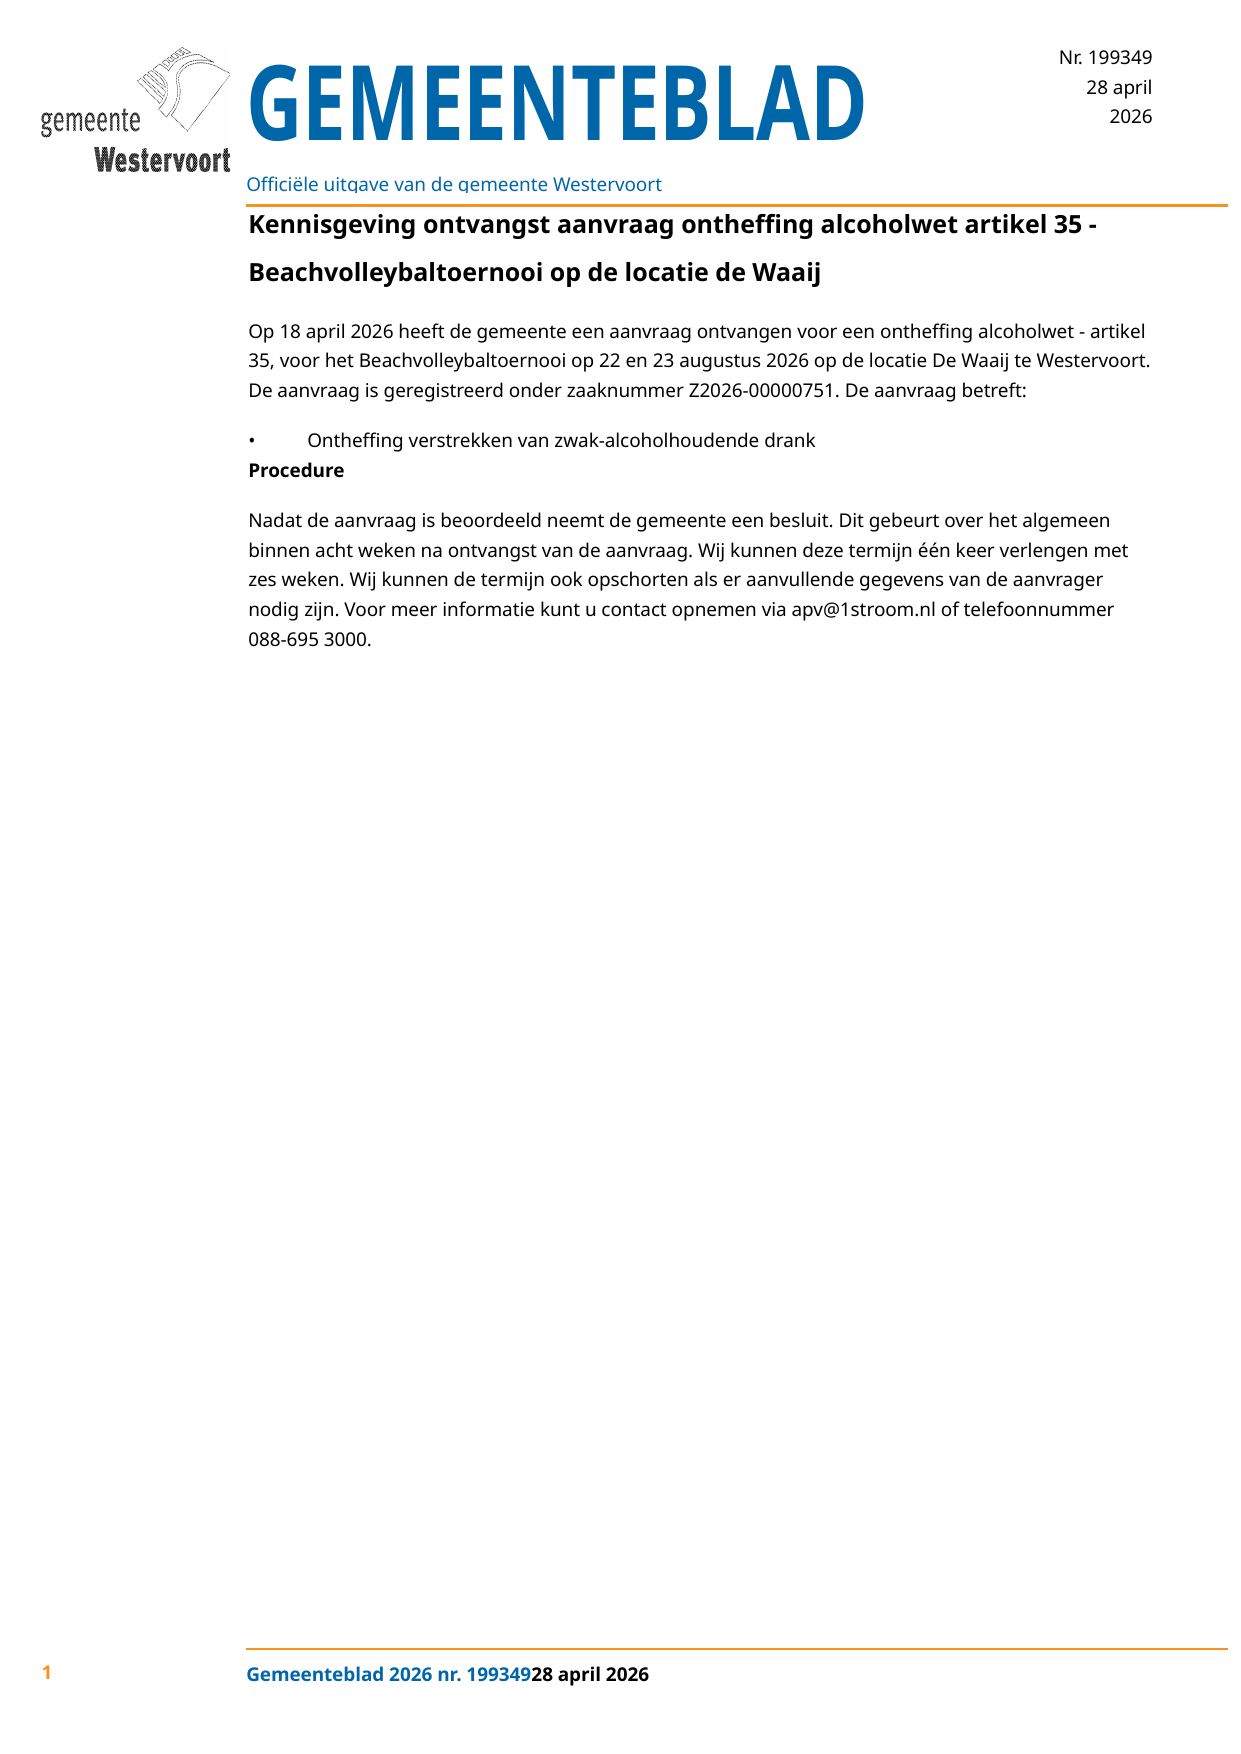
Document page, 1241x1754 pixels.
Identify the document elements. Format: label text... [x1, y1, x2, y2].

text Procedure [248, 457, 1152, 483]
text Nadat de aanvraag is beoordeeld neemt de gemeente een besluit. Dit gebeurt over het algemeen binnen acht weken na ontvangst van de aanvraag. Wij kunnen deze termijn één keer verlengen met zes weken. Wij kunnen de termijn ook opschorten als er aanvullende gegevens van de aanvrager nodig zijn. Voor meer informatie kunt u contact opnemen via apv@1stroom.nl of telefoonnummer 088-695 3000. [248, 507, 1152, 652]
text Kennisgeving ontvangst aanvraag ontheffing alcoholwet artikel 35 - Beachvolleybaltoernooi op de locatie de Waaij [248, 207, 1152, 288]
text Op 18 april 2026 heeft de gemeente een aanvraag ontvangen voor een ontheffing alcoholwet - artikel 35, voor het Beachvolleybaltoernooi op 22 en 23 augustus 2026 op de locatie De Waaij te Westervoort. De aanvraag is geregistreerd onder zaaknummer Z2026-00000751. De aanvraag betreft: [248, 318, 1152, 403]
picture [41, 47, 231, 172]
list Ontheffing verstrekken van zwak-alcoholhoudende drank [248, 427, 1152, 453]
